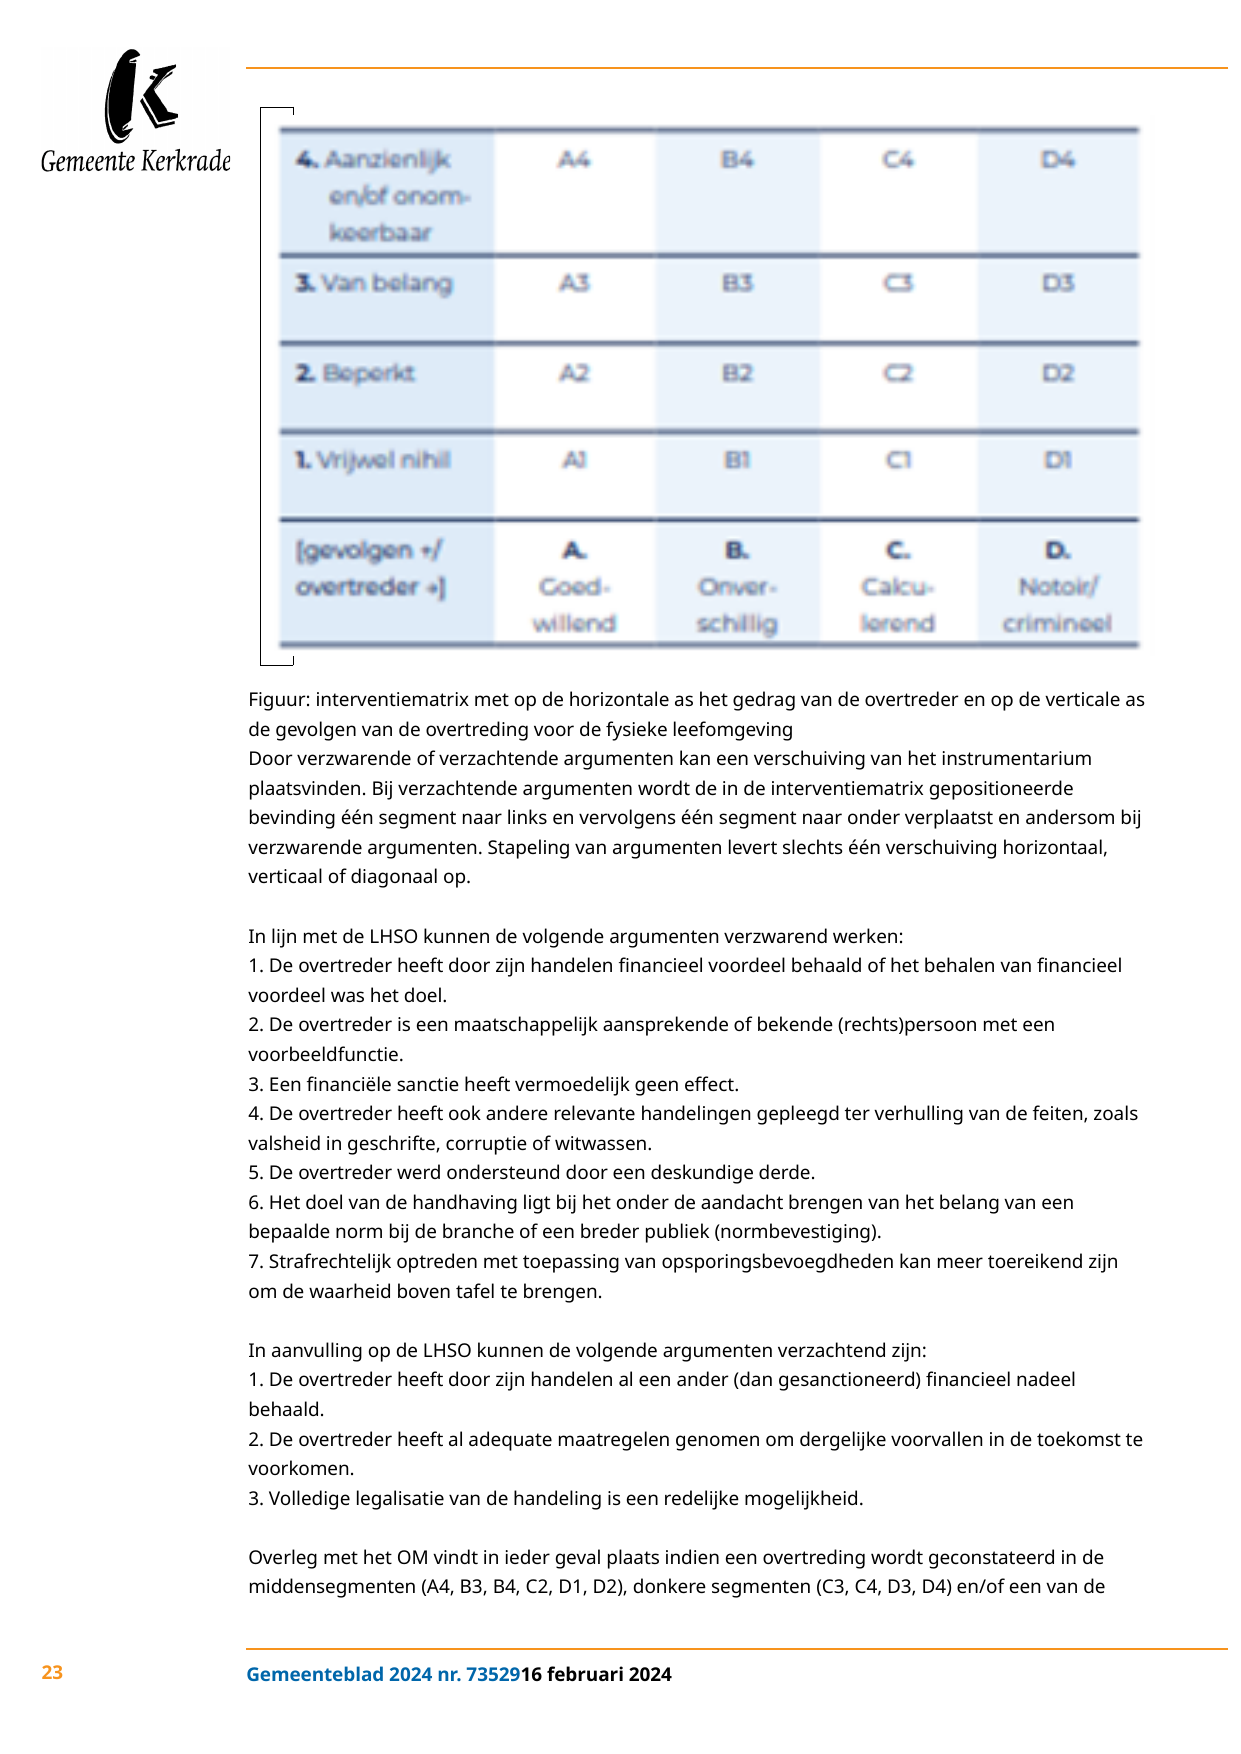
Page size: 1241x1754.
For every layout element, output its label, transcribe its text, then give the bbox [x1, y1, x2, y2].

text 3. Volledige legalisatie van de handeling is een redelijke mogelijkheid. [248, 1485, 1152, 1511]
text In lijn met de LHSO kunnen de volgende argumenten verzwarend werken: [248, 923, 1152, 949]
text 7. Strafrechtelijk optreden met toepassing van opsporingsbevoegdheden kan meer toereikend zijn om de waarheid boven tafel te brengen. [248, 1248, 1152, 1304]
picture [268, 115, 1155, 656]
text 4. De overtreder heeft ook andere relevante handelingen gepleegd ter verhulling van de feiten, zoals valsheid in geschrifte, corruptie of witwassen. [248, 1100, 1152, 1156]
text 6. Het doel van de handhaving ligt bij het onder de aandacht brengen van het belang van een bepaalde norm bij de branche of een breder publiek (normbevestiging). [248, 1189, 1152, 1244]
text 1. De overtreder heeft door zijn handelen al een ander (dan gesanctioneerd) financieel nadeel behaald. [248, 1367, 1152, 1422]
text 2. De overtreder is een maatschappelijk aansprekende of bekende (rechts)persoon met een voorbeeldfunctie. [248, 1012, 1152, 1067]
text 1. De overtreder heeft door zijn handelen financieel voordeel behaald of het behalen van financieel voordeel was het doel. [248, 952, 1152, 1008]
text 2. De overtreder heeft al adequate maatregelen genomen om dergelijke voorvallen in de toekomst te voorkomen. [248, 1426, 1152, 1481]
text In aanvulling op de LHSO kunnen de volgende argumenten verzachtend zijn: [248, 1337, 1152, 1363]
text 5. De overtreder werd ondersteund door een deskundige derde. [248, 1159, 1152, 1185]
text Overleg met het OM vindt in ieder geval plaats indien een overtreding wordt geconstateerd in de middensegmenten (A4, B3, B4, C2, D1, D2), donkere segmenten (C3, C4, D3, D4) en/of een van de [248, 1544, 1152, 1599]
picture [41, 47, 231, 172]
text Figuur: interventiematrix met op de horizontale as het gedrag van de overtreder en op de verticale as de gevolgen van de overtreding voor de fysieke leefomgeving [248, 686, 1152, 742]
text 3. Een financiële sanctie heeft vermoedelijk geen effect. [248, 1071, 1152, 1097]
text Door verzwarende of verzachtende argumenten kan een verschuiving van het instrumentarium plaatsvinden. Bij verzachtende argumenten wordt de in de interventiematrix gepositioneerde bevinding één segment naar links en vervolgens één segment naar onder verplaatst en andersom bij verzwarende argumenten. Stapeling van argumenten levert slechts één verschuiving horizontaal, verticaal of diagonaal op. [248, 745, 1152, 889]
